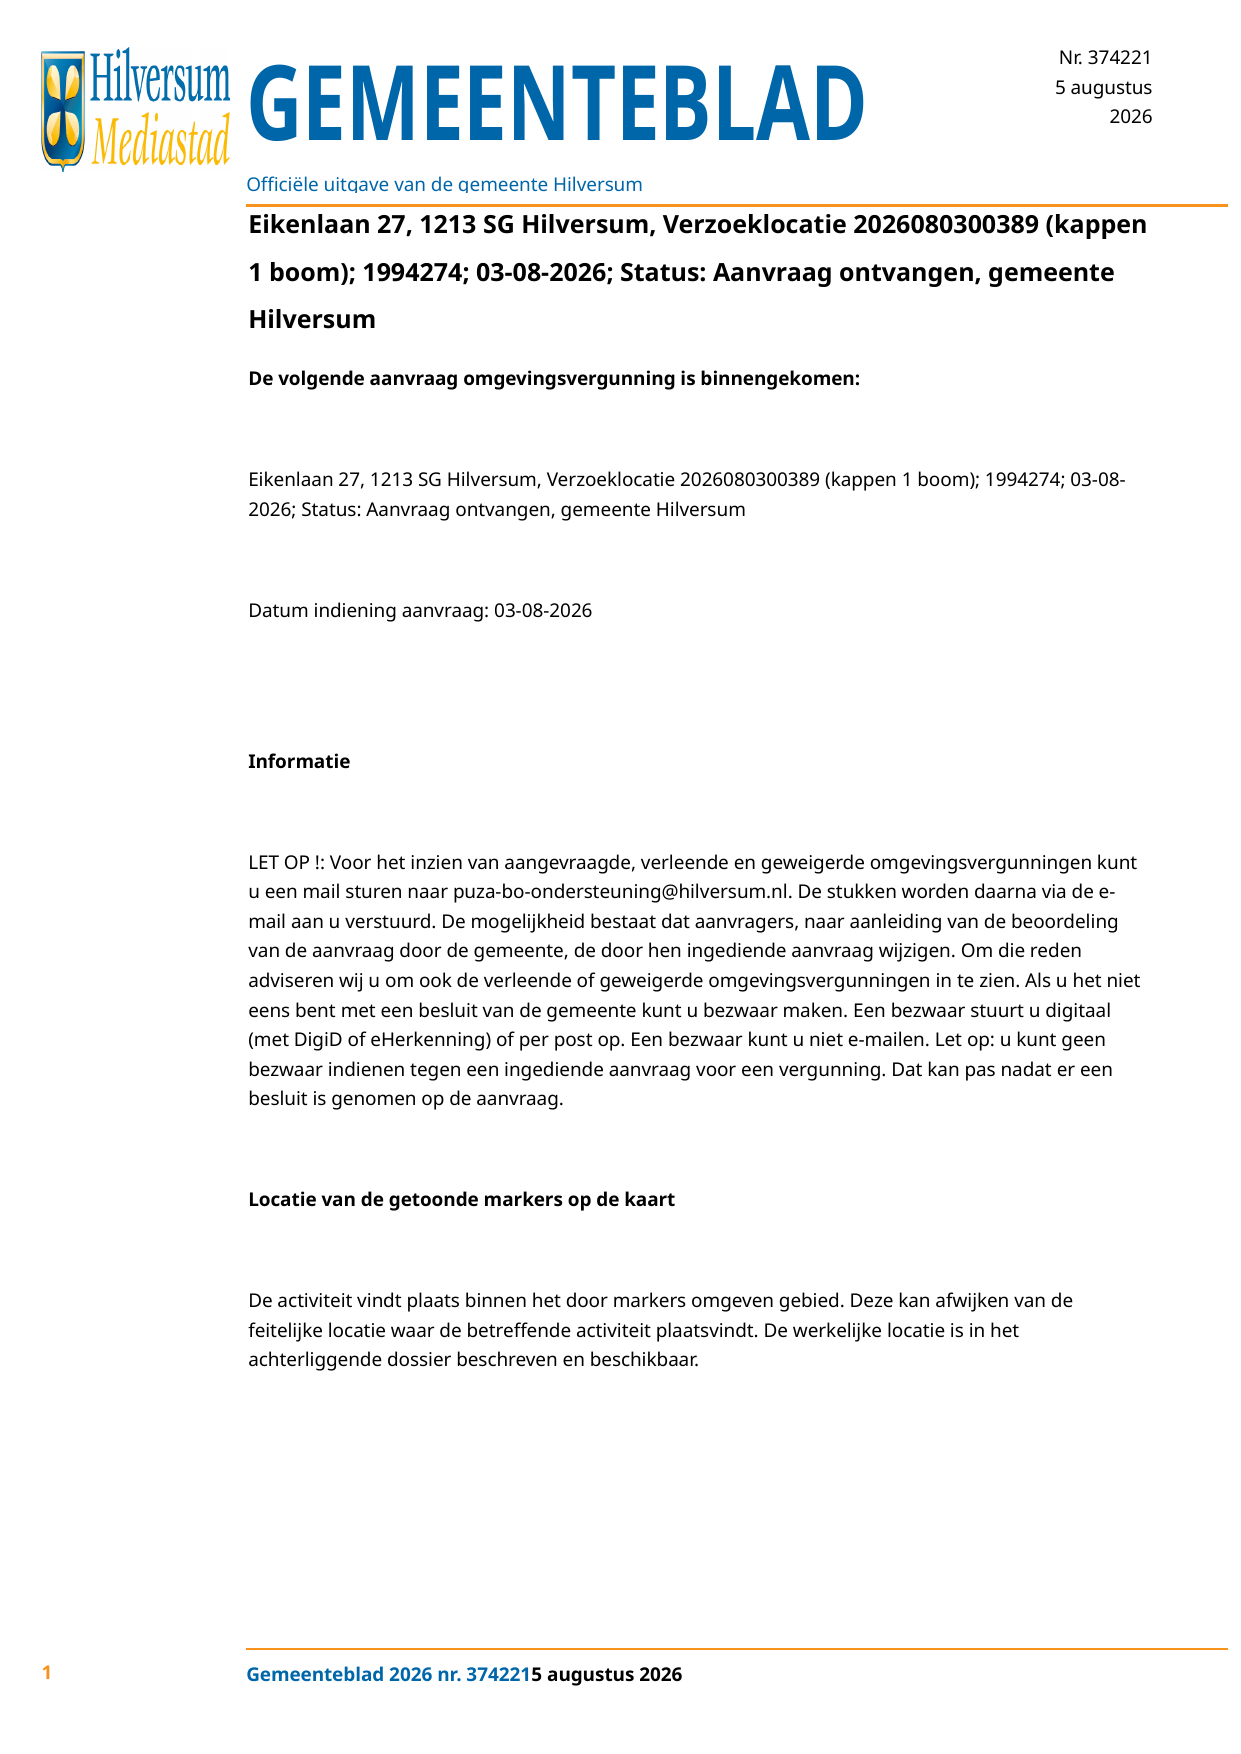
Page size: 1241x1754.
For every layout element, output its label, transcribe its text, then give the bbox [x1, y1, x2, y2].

text Informatie [248, 748, 1152, 774]
picture [41, 47, 231, 172]
text Eikenlaan 27, 1213 SG Hilversum, Verzoeklocatie 2026080300389 (kappen 1 boom); 1994274; 03-08-2026; Status: Aanvraag ontvangen, gemeente Hilversum [248, 207, 1152, 336]
text Eikenlaan 27, 1213 SG Hilversum, Verzoeklocatie 2026080300389 (kappen 1 boom); 1994274; 03-08-2026; Status: Aanvraag ontvangen, gemeente Hilversum [248, 466, 1152, 522]
text De volgende aanvraag omgevingsvergunning is binnengekomen: [248, 366, 1152, 391]
text LET OP !: Voor het inzien van aangevraagde, verleende en geweigerde omgevingsvergunningen kunt u een mail sturen naar puza-bo-ondersteuning@hilversum.nl. De stukken worden daarna via de e-mail aan u verstuurd. De mogelijkheid bestaat dat aanvragers, naar aanleiding van de beoordeling van de aanvraag door de gemeente, de door hen ingediende aanvraag wijzigen. Om die reden adviseren wij u om ook de verleende of geweigerde omgevingsvergunningen in te zien. Als u het niet eens bent met een besluit van de gemeente kunt u bezwaar maken. Een bezwaar stuurt u digitaal (met DigiD of eHerkenning) of per post op. Een bezwaar kunt u niet e-mailen. Let op: u kunt geen bezwaar indienen tegen een ingediende aanvraag voor een vergunning. Dat kan pas nadat er een besluit is genomen op de aanvraag. [248, 849, 1152, 1111]
text Datum indiening aanvraag: 03-08-2026 [248, 597, 1152, 622]
text Locatie van de getoonde markers op de kaart [248, 1186, 1152, 1212]
text De activiteit vindt plaats binnen het door markers omgeven gebied. Deze kan afwijken van de feitelijke locatie waar de betreffende activiteit plaatsvindt. De werkelijke locatie is in het achterliggende dossier beschreven en beschikbaar. [248, 1287, 1152, 1372]
